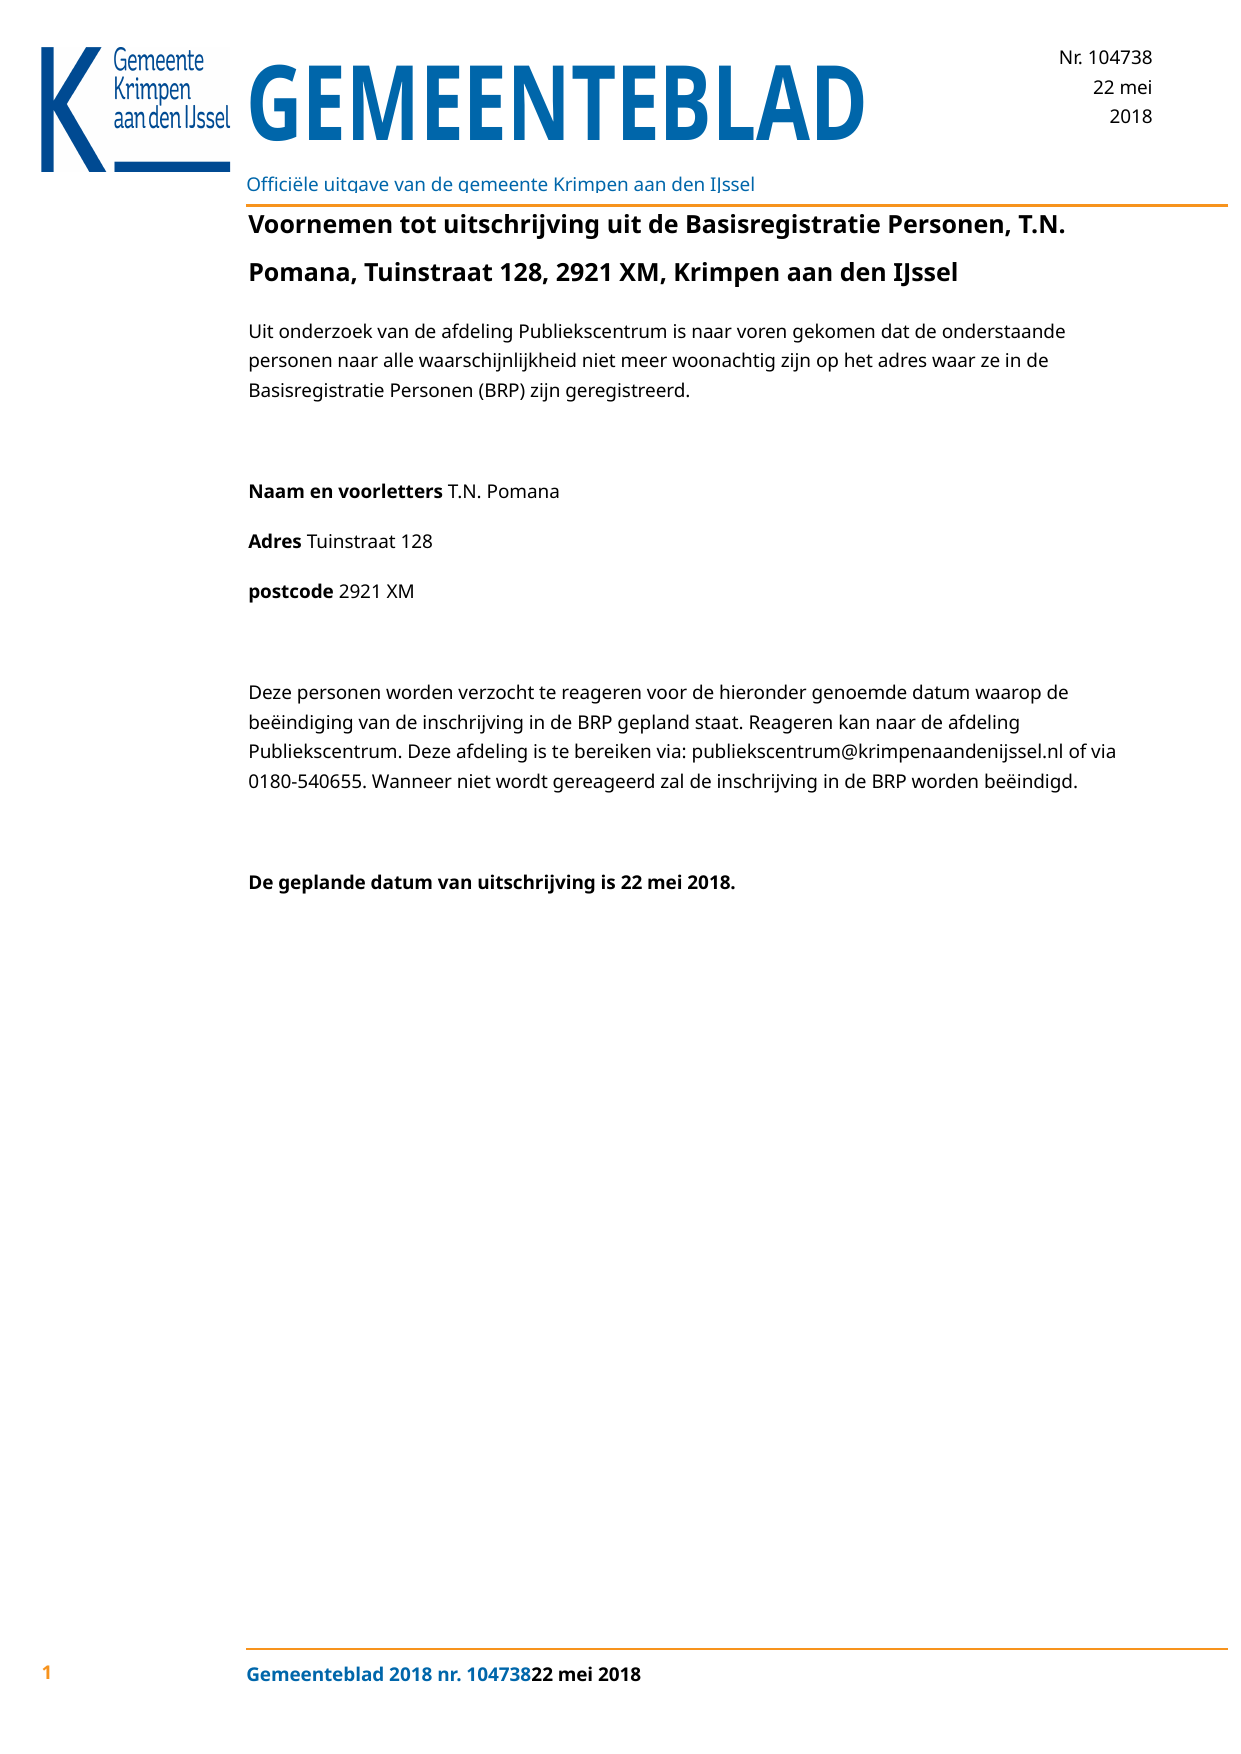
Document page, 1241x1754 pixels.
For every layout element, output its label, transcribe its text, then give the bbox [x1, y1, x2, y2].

picture [41, 47, 231, 172]
text De geplande datum van uitschrijving is 22 mei 2018. [248, 869, 1152, 895]
text Uit onderzoek van de afdeling Publiekscentrum is naar voren gekomen dat de onderstaande personen naar alle waarschijnlijkheid niet meer woonachtig zijn op het adres waar ze in de Basisregistratie Personen (BRP) zijn geregistreerd. [248, 318, 1152, 403]
text Voornemen tot uitschrijving uit de Basisregistratie Personen, T.N. Pomana, Tuinstraat 128, 2921 XM, Krimpen aan den IJssel [248, 207, 1152, 288]
text Adres Tuinstraat 128 [248, 528, 1152, 554]
text Deze personen worden verzocht te reageren voor de hieronder genoemde datum waarop de beëindiging van de inschrijving in de BRP gepland staat. Reageren kan naar de afdeling Publiekscentrum. Deze afdeling is te bereiken via: publiekscentrum@krimpenaandenijssel.nl of via 0180-540655. Wanneer niet wordt gereageerd zal de inschrijving in de BRP worden beëindigd. [248, 679, 1152, 794]
text Naam en voorletters T.N. Pomana [248, 478, 1152, 504]
text postcode 2921 XM [248, 579, 1152, 604]
